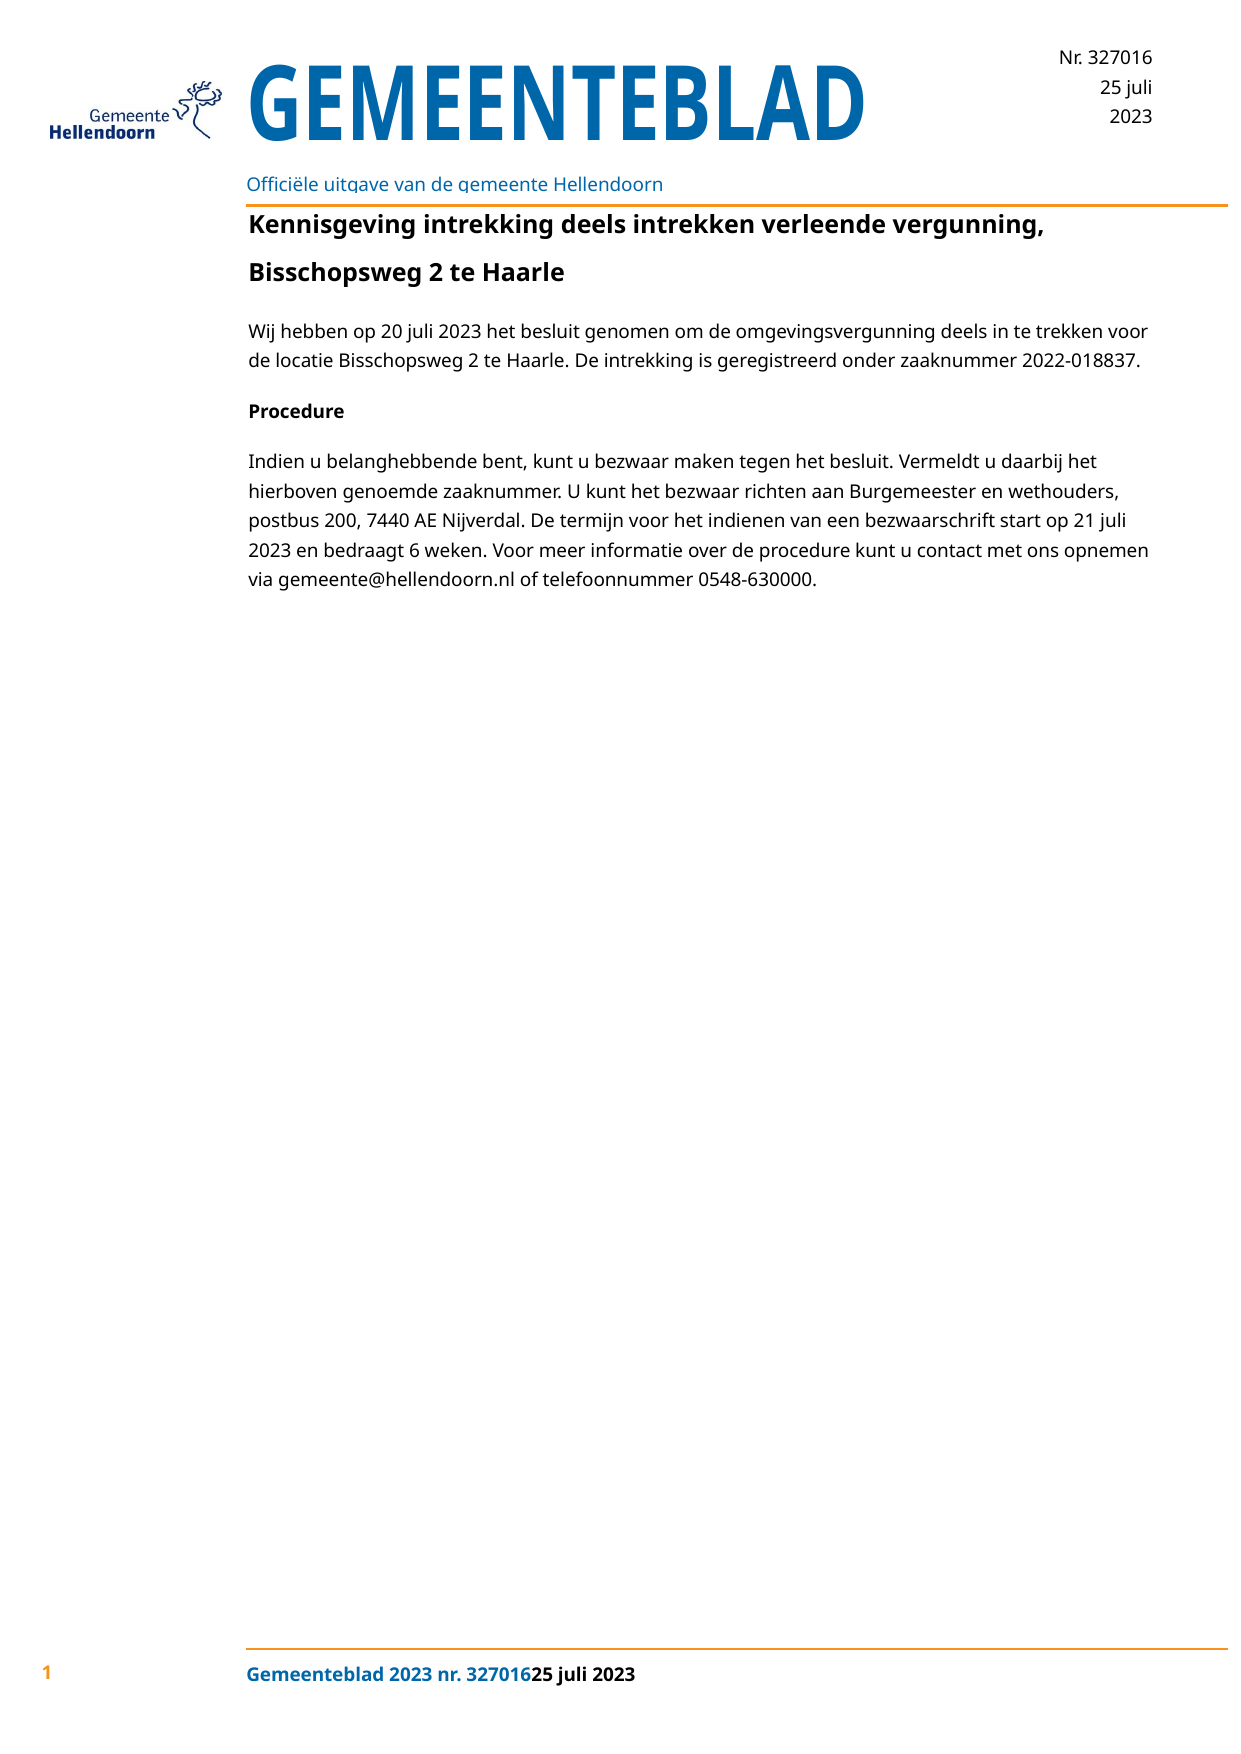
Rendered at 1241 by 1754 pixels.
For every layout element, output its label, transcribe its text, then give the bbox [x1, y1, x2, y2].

picture [41, 47, 231, 172]
text Wij hebben op 20 juli 2023 het besluit genomen om de omgevingsvergunning deels in te trekken voor de locatie Bisschopsweg 2 te Haarle. De intrekking is geregistreerd onder zaaknummer 2022-018837. [248, 318, 1152, 373]
text Procedure [248, 398, 1152, 424]
text Kennisgeving intrekking deels intrekken verleende vergunning, Bisschopsweg 2 te Haarle [248, 207, 1152, 288]
text Indien u belanghebbende bent, kunt u bezwaar maken tegen het besluit. Vermeldt u daarbij het hierboven genoemde zaaknummer. U kunt het bezwaar richten aan Burgemeester en wethouders, postbus 200, 7440 AE Nijverdal. De termijn voor het indienen van een bezwaarschrift start op 21 juli 2023 en bedraagt 6 weken. Voor meer informatie over de procedure kunt u contact met ons opnemen via gemeente@hellendoorn.nl of telefoonnummer 0548-630000. [248, 448, 1152, 592]
